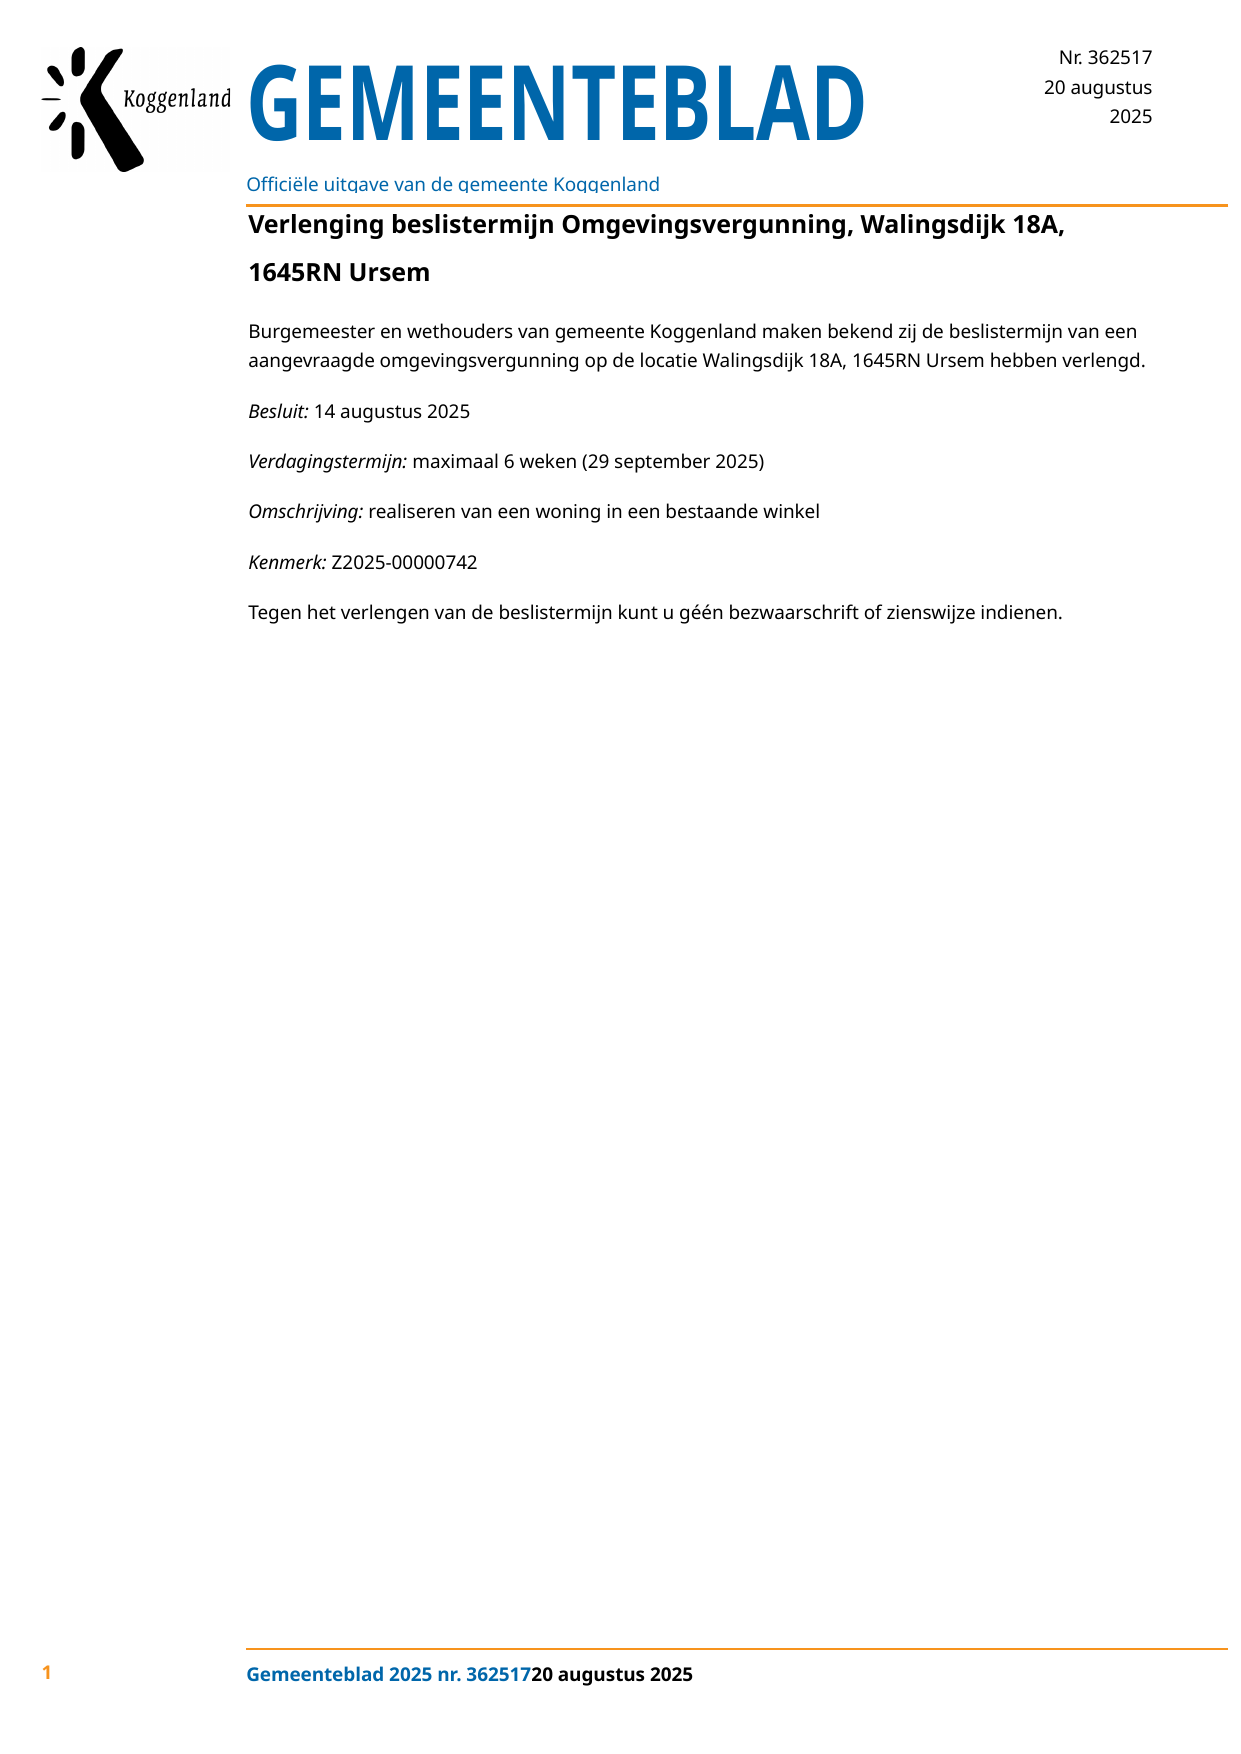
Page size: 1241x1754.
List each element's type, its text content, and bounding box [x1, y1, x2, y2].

picture [41, 47, 231, 172]
text Tegen het verlengen van de beslistermijn kunt u géén bezwaarschrift of zienswijze indienen. [248, 599, 1152, 625]
text Verdagingstermijn: maximaal 6 weken (29 september 2025) [248, 448, 1152, 474]
text Kenmerk: Z2025-00000742 [248, 549, 1152, 575]
text Verlenging beslistermijn Omgevingsvergunning, Walingsdijk 18A, 1645RN Ursem [248, 207, 1152, 288]
text Burgemeester en wethouders van gemeente Koggenland maken bekend zij de beslistermijn van een aangevraagde omgevingsvergunning op de locatie Walingsdijk 18A, 1645RN Ursem hebben verlengd. [248, 318, 1152, 373]
text Besluit: 14 augustus 2025 [248, 398, 1152, 424]
text Omschrijving: realiseren van een woning in een bestaande winkel [248, 499, 1152, 524]
